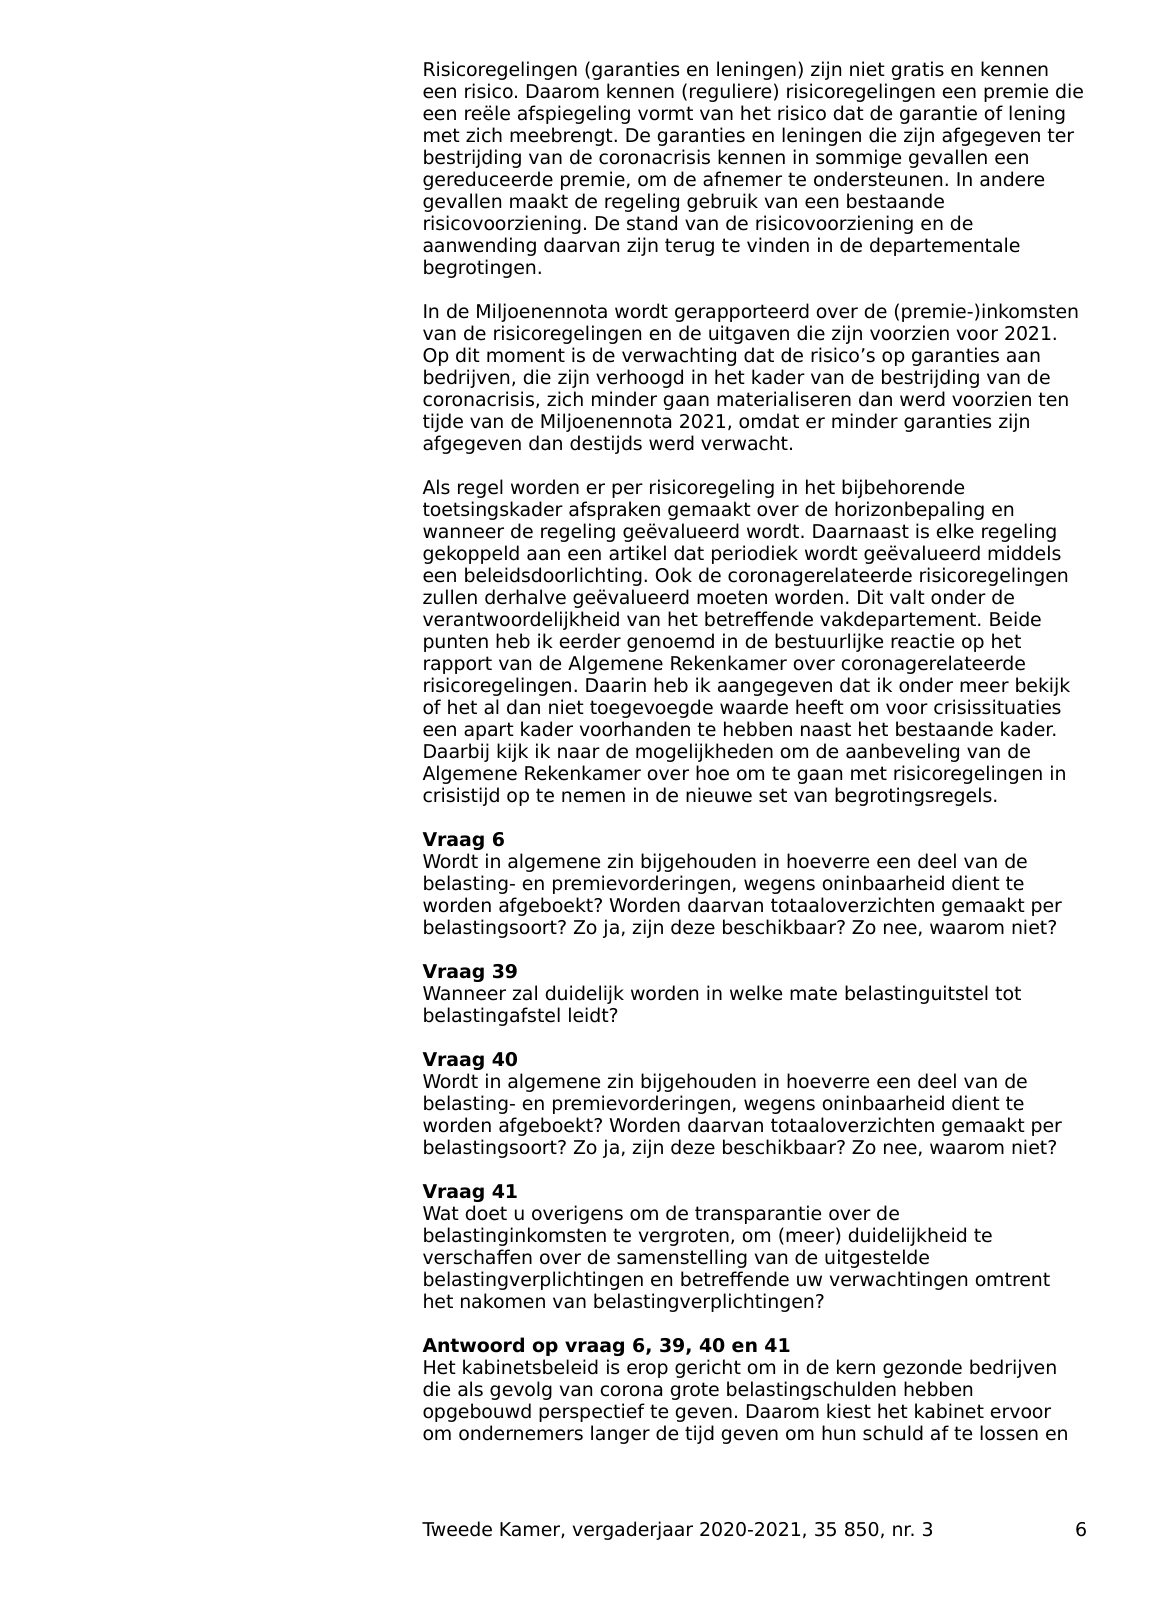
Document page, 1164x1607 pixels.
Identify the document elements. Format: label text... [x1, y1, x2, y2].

text Wanneer zal duidelijk worden in welke mate belastinguitstel tot belastingafstel leidt? [422, 983, 1087, 1027]
text Het kabinetsbeleid is erop gericht om in de kern gezonde bedrijven die als gevolg van corona grote belastingschulden hebben opgebouwd perspectief te geven. Daarom kiest het kabinet ervoor om ondernemers langer de tijd geven om hun schuld af te lossen en [422, 1357, 1087, 1445]
text Vraag 41 [422, 1181, 1087, 1203]
text Vraag 6 [422, 829, 1087, 851]
text Wat doet u overigens om de transparantie over de belastinginkomsten te vergroten, om (meer) duidelijkheid te verschaffen over de samenstelling van de uitgestelde belastingverplichtingen en betreffende uw verwachtingen omtrent het nakomen van belastingverplichtingen? [422, 1203, 1087, 1313]
text Vraag 40 [422, 1049, 1087, 1071]
text Wordt in algemene zin bijgehouden in hoeverre een deel van de belasting- en premievorderingen, wegens oninbaarheid dient te worden afgeboekt? Worden daarvan totaaloverzichten gemaakt per belastingsoort? Zo ja, zijn deze beschikbaar? Zo nee, waarom niet? [422, 1071, 1087, 1159]
text Vraag 39 [422, 961, 1087, 983]
text In de Miljoenennota wordt gerapporteerd over de (premie-)inkomsten van de risicoregelingen en de uitgaven die zijn voorzien voor 2021. Op dit moment is de verwachting dat de risico’s op garanties aan bedrijven, die zijn verhoogd in het kader van de bestrijding van de coronacrisis, zich minder gaan materialiseren dan werd voorzien ten tijde van de Miljoenennota 2021, omdat er minder garanties zijn afgegeven dan destijds werd verwacht. [422, 301, 1087, 455]
text Als regel worden er per risicoregeling in het bijbehorende toetsingskader afspraken gemaakt over de horizonbepaling en wanneer de regeling geëvalueerd wordt. Daarnaast is elke regeling gekoppeld aan een artikel dat periodiek wordt geëvalueerd middels een beleidsdoorlichting. Ook de coronagerelateerde risicoregelingen zullen derhalve geëvalueerd moeten worden. Dit valt onder de verantwoordelijkheid van het betreffende vakdepartement. Beide punten heb ik eerder genoemd in de bestuurlijke reactie op het rapport van de Algemene Rekenkamer over coronagerelateerde risicoregelingen. Daarin heb ik aangegeven dat ik onder meer bekijk of het al dan niet toegevoegde waarde heeft om voor crisissituaties een apart kader voorhanden te hebben naast het bestaande kader. Daarbij kijk ik naar de mogelijkheden om de aanbeveling van de Algemene Rekenkamer over hoe om te gaan met risicoregelingen in crisistijd op te nemen in de nieuwe set van begrotingsregels. [422, 477, 1087, 807]
text Antwoord op vraag 6, 39, 40 en 41 [422, 1335, 1087, 1357]
text Wordt in algemene zin bijgehouden in hoeverre een deel van de belasting- en premievorderingen, wegens oninbaarheid dient te worden afgeboekt? Worden daarvan totaaloverzichten gemaakt per belastingsoort? Zo ja, zijn deze beschikbaar? Zo nee, waarom niet? [422, 851, 1087, 939]
text Risicoregelingen (garanties en leningen) zijn niet gratis en kennen een risico. Daarom kennen (reguliere) risicoregelingen een premie die een reële afspiegeling vormt van het risico dat de garantie of lening met zich meebrengt. De garanties en leningen die zijn afgegeven ter bestrijding van de coronacrisis kennen in sommige gevallen een gereduceerde premie, om de afnemer te ondersteunen. In andere gevallen maakt de regeling gebruik van een bestaande risicovoorziening. De stand van de risicovoorziening en de aanwending daarvan zijn terug te vinden in de departementale begrotingen. [422, 59, 1087, 279]
